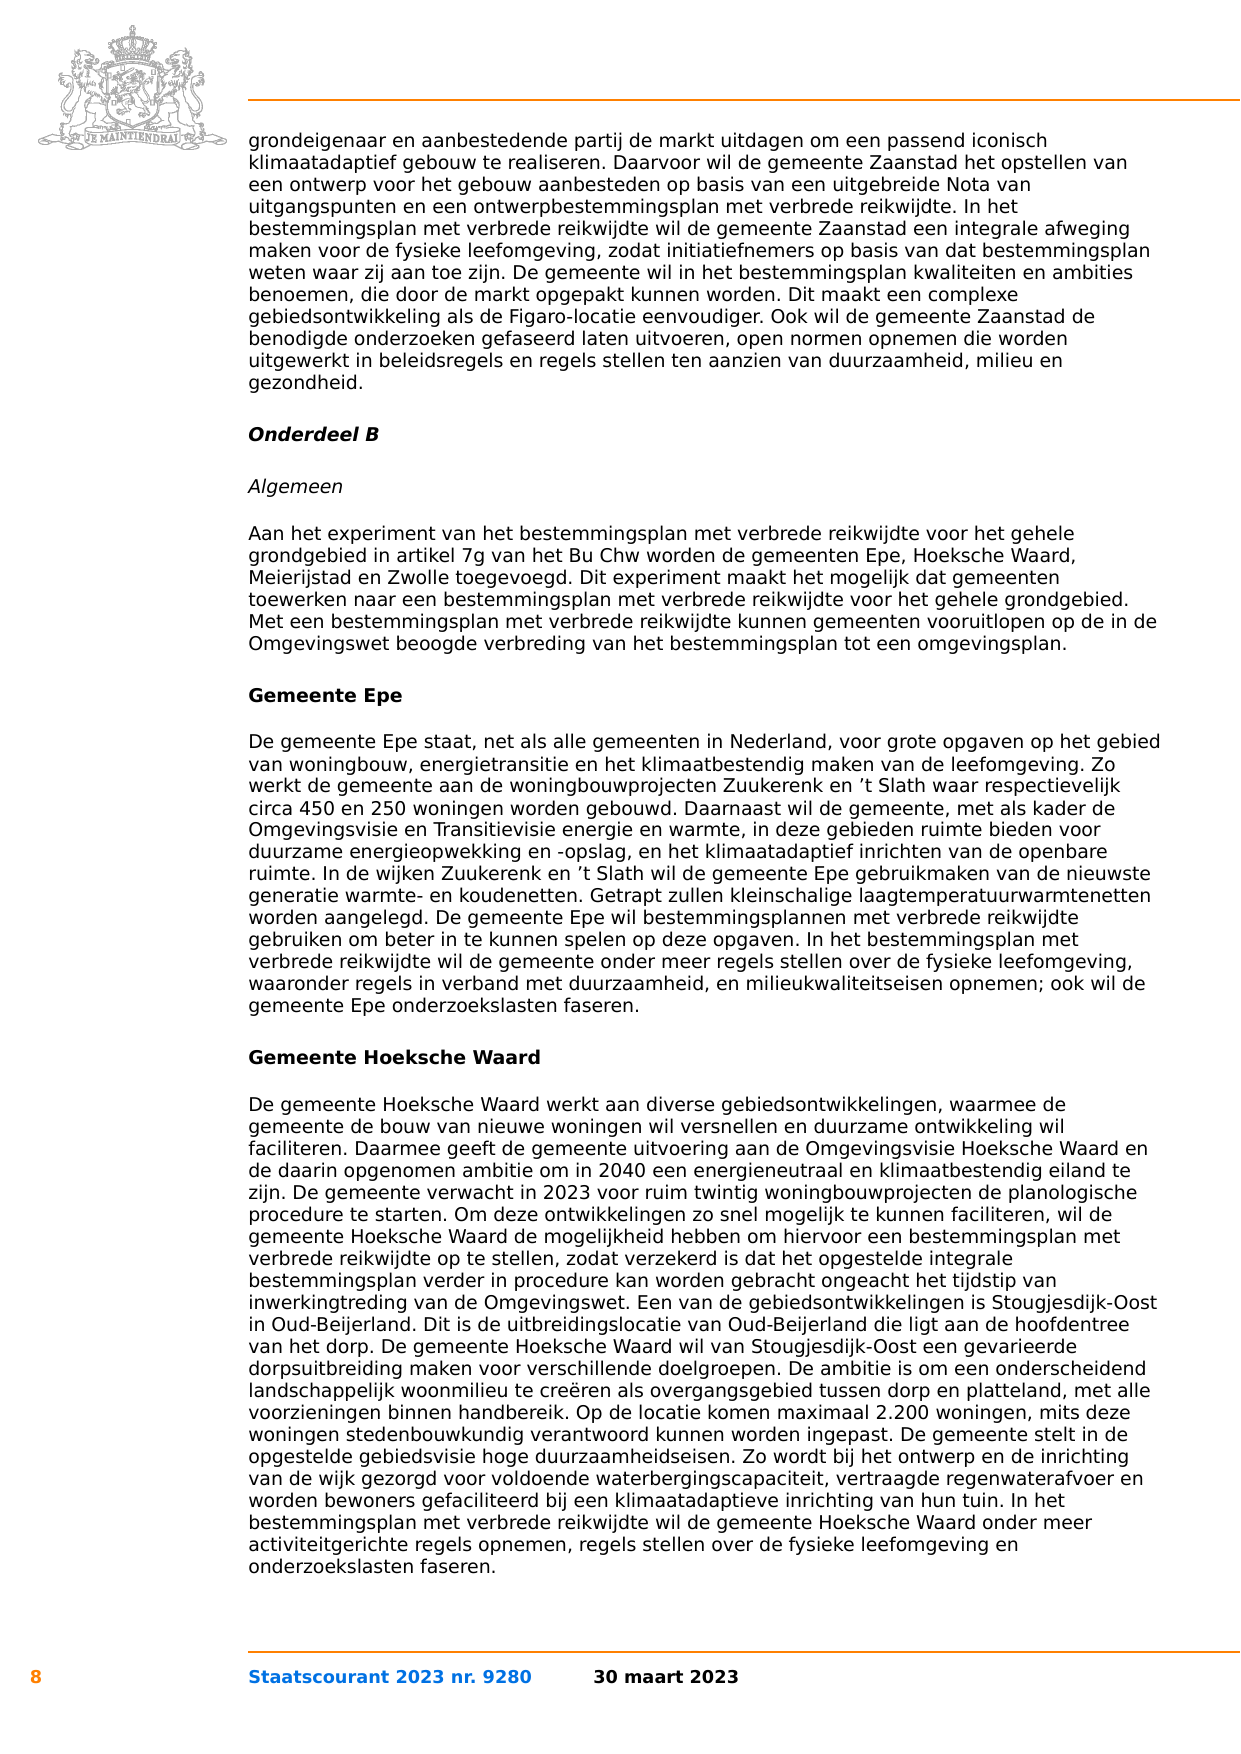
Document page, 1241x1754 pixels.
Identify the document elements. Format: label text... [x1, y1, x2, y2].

text De gemeente Epe staat, net als alle gemeenten in Nederland, voor grote opgaven op het gebied van woningbouw, energietransitie en het klimaatbestendig maken van de leefomgeving. Zo werkt de gemeente aan de woningbouwprojecten Zuukerenk en ’t Slath waar respectievelijk circa 450 en 250 woningen worden gebouwd. Daarnaast wil de gemeente, met als kader de Omgevingsvisie en Transitievisie energie en warmte, in deze gebieden ruimte bieden voor duurzame energieopwekking en -opslag, en het klimaatadaptief inrichten van de openbare ruimte. In de wijken Zuukerenk en ’t Slath wil de gemeente Epe gebruikmaken van de nieuwste generatie warmte- en koudenetten. Getrapt zullen kleinschalige laagtemperatuurwarmtenetten worden aangelegd. De gemeente Epe wil bestemmingsplannen met verbrede reikwijdte gebruiken om beter in te kunnen spelen op deze opgaven. In het bestemmingsplan met verbrede reikwijdte wil de gemeente onder meer regels stellen over de fysieke leefomgeving, waaronder regels in verband met duurzaamheid, en milieukwaliteitseisen opnemen; ook wil de gemeente Epe onderzoekslasten faseren. [248, 731, 1163, 1017]
subtitle Gemeente Hoeksche Waard [248, 1047, 1163, 1069]
text Aan het experiment van het bestemmingsplan met verbrede reikwijdte voor het gehele grondgebied in artikel 7g van het Bu Chw worden de gemeenten Epe, Hoeksche Waard, Meierijstad en Zwolle toegevoegd. Dit experiment maakt het mogelijk dat gemeenten toewerken naar een bestemmingsplan met verbrede reikwijdte voor het gehele grondgebied. Met een bestemmingsplan met verbrede reikwijdte kunnen gemeenten vooruitlopen op de in de Omgevingswet beoogde verbreding van het bestemmingsplan tot een omgevingsplan. [248, 523, 1163, 654]
text grondeigenaar en aanbestedende partij de markt uitdagen om een passend iconisch klimaatadaptief gebouw te realiseren. Daarvoor wil de gemeente Zaanstad het opstellen van een ontwerp voor het gebouw aanbesteden op basis van een uitgebreide Nota van uitgangspunten en een ontwerpbestemmingsplan met verbrede reikwijdte. In het bestemmingsplan met verbrede reikwijdte wil de gemeente Zaanstad een integrale afweging maken voor de fysieke leefomgeving, zodat initiatiefnemers op basis van dat bestemmingsplan weten waar zij aan toe zijn. De gemeente wil in het bestemmingsplan kwaliteiten en ambities benoemen, die door de markt opgepakt kunnen worden. Dit maakt een complexe gebiedsontwikkeling als de Figaro-locatie eenvoudiger. Ook wil de gemeente Zaanstad de benodigde onderzoeken gefaseerd laten uitvoeren, open normen opnemen die worden uitgewerkt in beleidsregels en regels stellen ten aanzien van duurzaamheid, milieu en gezondheid. [248, 130, 1163, 394]
text De gemeente Hoeksche Waard werkt aan diverse gebiedsontwikkelingen, waarmee de gemeente de bouw van nieuwe woningen wil versnellen en duurzame ontwikkeling wil faciliteren. Daarmee geeft de gemeente uitvoering aan de Omgevingsvisie Hoeksche Waard en de daarin opgenomen ambitie om in 2040 een energieneutraal en klimaatbestendig eiland te zijn. De gemeente verwacht in 2023 voor ruim twintig woningbouwprojecten de planologische procedure te starten. Om deze ontwikkelingen zo snel mogelijk te kunnen faciliteren, wil de gemeente Hoeksche Waard de mogelijkheid hebben om hiervoor een bestemmingsplan met verbrede reikwijdte op te stellen, zodat verzekerd is dat het opgestelde integrale bestemmingsplan verder in procedure kan worden gebracht ongeacht het tijdstip van inwerkingtreding van de Omgevingswet. Een van de gebiedsontwikkelingen is Stougjesdijk-Oost in Oud-Beijerland. Dit is de uitbreidingslocatie van Oud-Beijerland die ligt aan de hoofdentree van het dorp. De gemeente Hoeksche Waard wil van Stougjesdijk-Oost een gevarieerde dorpsuitbreiding maken voor verschillende doelgroepen. De ambitie is om een onderscheidend landschappelijk woonmilieu te creëren als overgangsgebied tussen dorp en platteland, met alle voorzieningen binnen handbereik. Op de locatie komen maximaal 2.200 woningen, mits deze woningen stedenbouwkundig verantwoord kunnen worden ingepast. De gemeente stelt in de opgestelde gebiedsvisie hoge duurzaamheidseisen. Zo wordt bij het ontwerp en de inrichting van de wijk gezorgd voor voldoende waterbergingscapaciteit, vertraagde regenwaterafvoer en worden bewoners gefaciliteerd bij een klimaatadaptieve inrichting van hun tuin. In het bestemmingsplan met verbrede reikwijdte wil de gemeente Hoeksche Waard onder meer activiteitgerichte regels opnemen, regels stellen over de fysieke leefomgeving en onderzoekslasten faseren. [248, 1094, 1163, 1578]
subtitle Algemeen [248, 476, 1163, 498]
subtitle Onderdeel B [248, 424, 1163, 446]
picture [38, 25, 227, 150]
subtitle Gemeente Epe [248, 684, 1163, 706]
